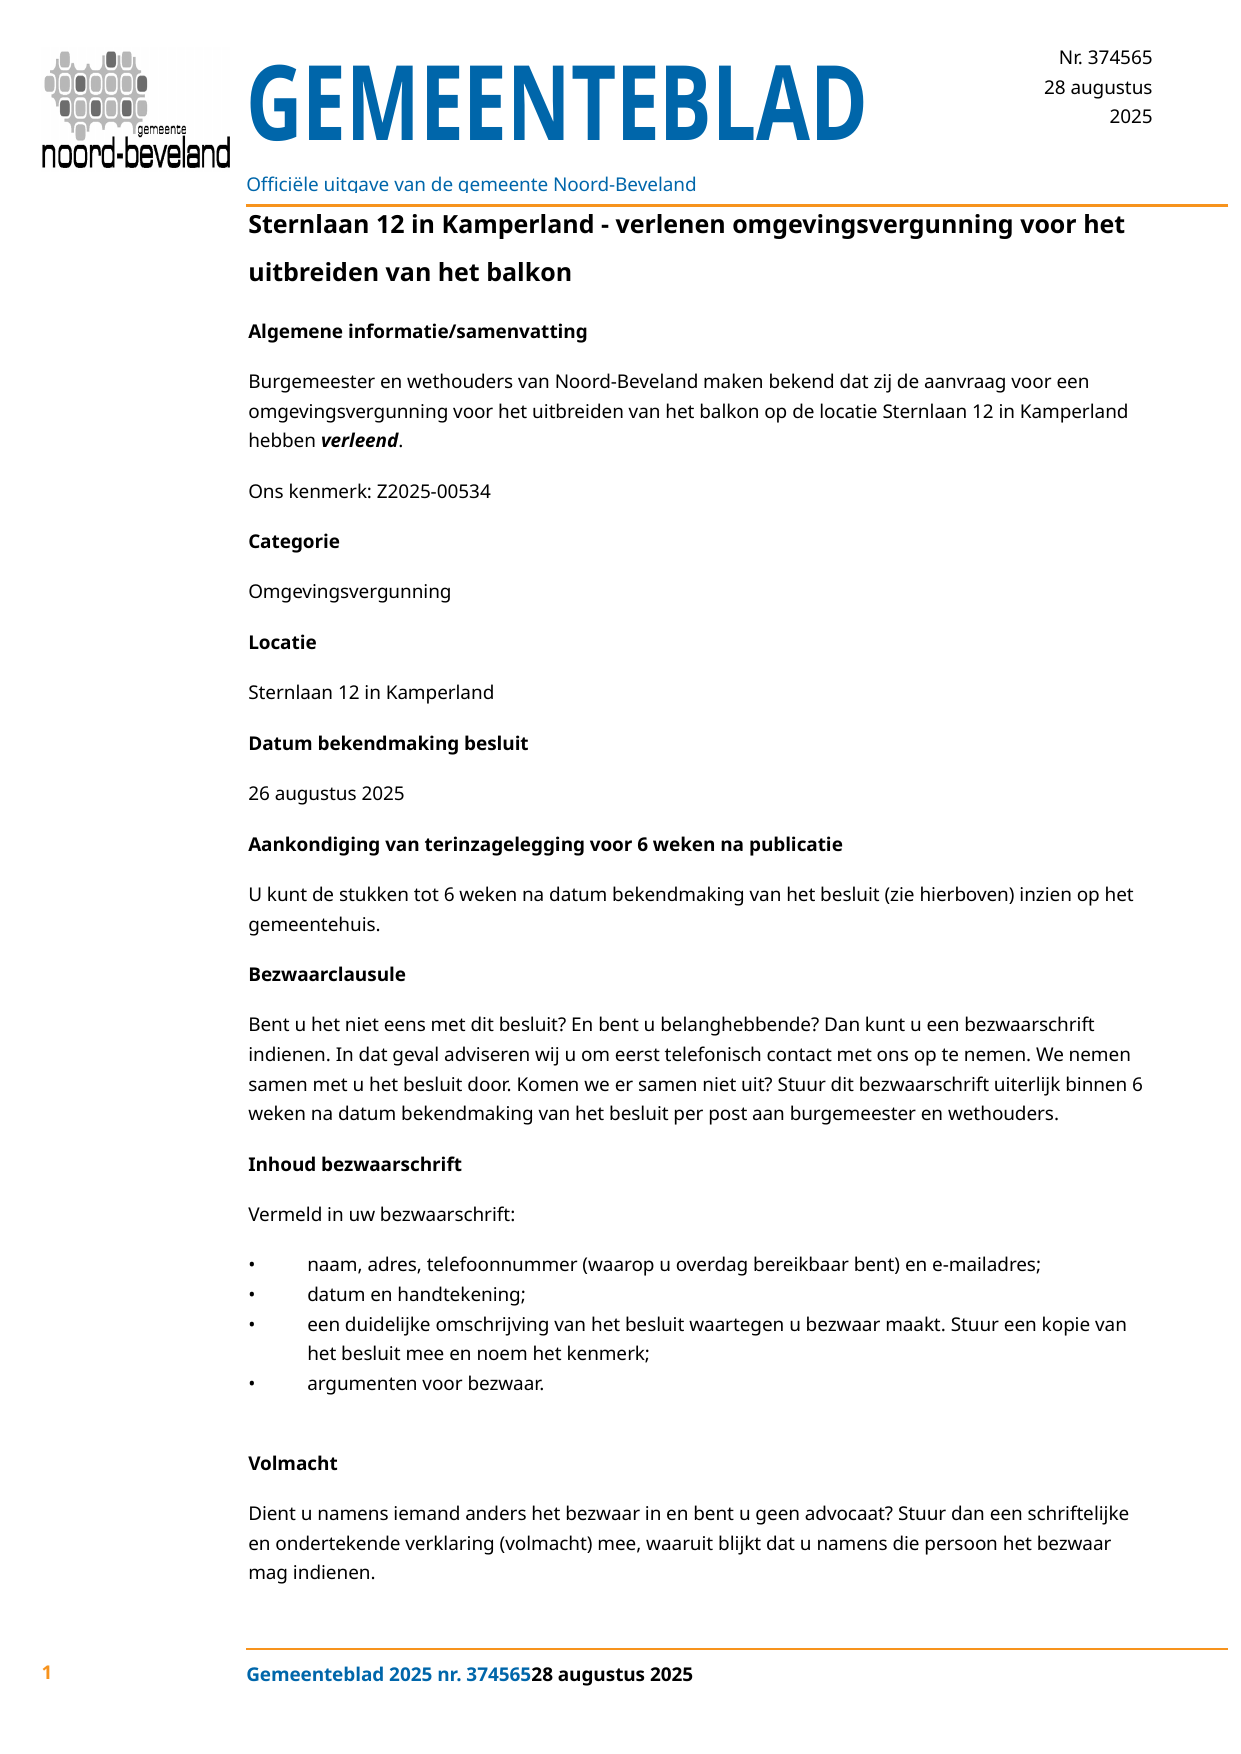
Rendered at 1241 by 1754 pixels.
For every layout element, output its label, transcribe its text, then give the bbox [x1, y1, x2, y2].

text Omgevingsvergunning [248, 579, 1152, 604]
text Dient u namens iemand anders het bezwaar in en bent u geen advocaat? Stuur dan een schriftelijke en ondertekende verklaring (volmacht) mee, waaruit blijkt dat u namens die persoon het bezwaar mag indienen. [248, 1500, 1152, 1585]
list naam, adres, telefoonnummer (waarop u overdag bereikbaar bent) en e-mailadres; [248, 1252, 1152, 1277]
text Vermeld in uw bezwaarschrift: [248, 1201, 1152, 1227]
list een duidelijke omschrijving van het besluit waartegen u bezwaar maakt. Stuur een kopie van het besluit mee en noem het kenmerk; [248, 1311, 1152, 1366]
text Datum bekendmaking besluit [248, 730, 1152, 756]
text U kunt de stukken tot 6 weken na datum bekendmaking van het besluit (zie hierboven) inzien op het gemeentehuis. [248, 881, 1152, 937]
list datum en handtekening; [248, 1281, 1152, 1307]
text Categorie [248, 528, 1152, 554]
text Bent u het niet eens met dit besluit? En bent u belanghebbende? Dan kunt u een bezwaarschrift indienen. In dat geval adviseren wij u om eerst telefonisch contact met ons op te nemen. We nemen samen met u het besluit door. Komen we er samen niet uit? Stuur dit bezwaarschrift uiterlijk binnen 6 weken na datum bekendmaking van het besluit per post aan burgemeester en wethouders. [248, 1012, 1152, 1126]
text Sternlaan 12 in Kamperland [248, 679, 1152, 705]
text Bezwaarclausule [248, 961, 1152, 987]
list argumenten voor bezwaar. [248, 1370, 1152, 1396]
picture [41, 47, 231, 172]
text Inhoud bezwaarschrift [248, 1151, 1152, 1177]
text 26 augustus 2025 [248, 780, 1152, 806]
text Algemene informatie/samenvatting [248, 318, 1152, 344]
text Ons kenmerk: Z2025-00534 [248, 478, 1152, 504]
text Aankondiging van terinzagelegging voor 6 weken na publicatie [248, 831, 1152, 857]
text Volmacht [248, 1450, 1152, 1476]
text Burgemeester en wethouders van Noord-Beveland maken bekend dat zij de aanvraag voor een omgevingsvergunning voor het uitbreiden van het balkon op de locatie Sternlaan 12 in Kamperland hebben verleend. [248, 368, 1152, 453]
text Sternlaan 12 in Kamperland - verlenen omgevingsvergunning voor het uitbreiden van het balkon [248, 207, 1152, 288]
text Locatie [248, 629, 1152, 655]
